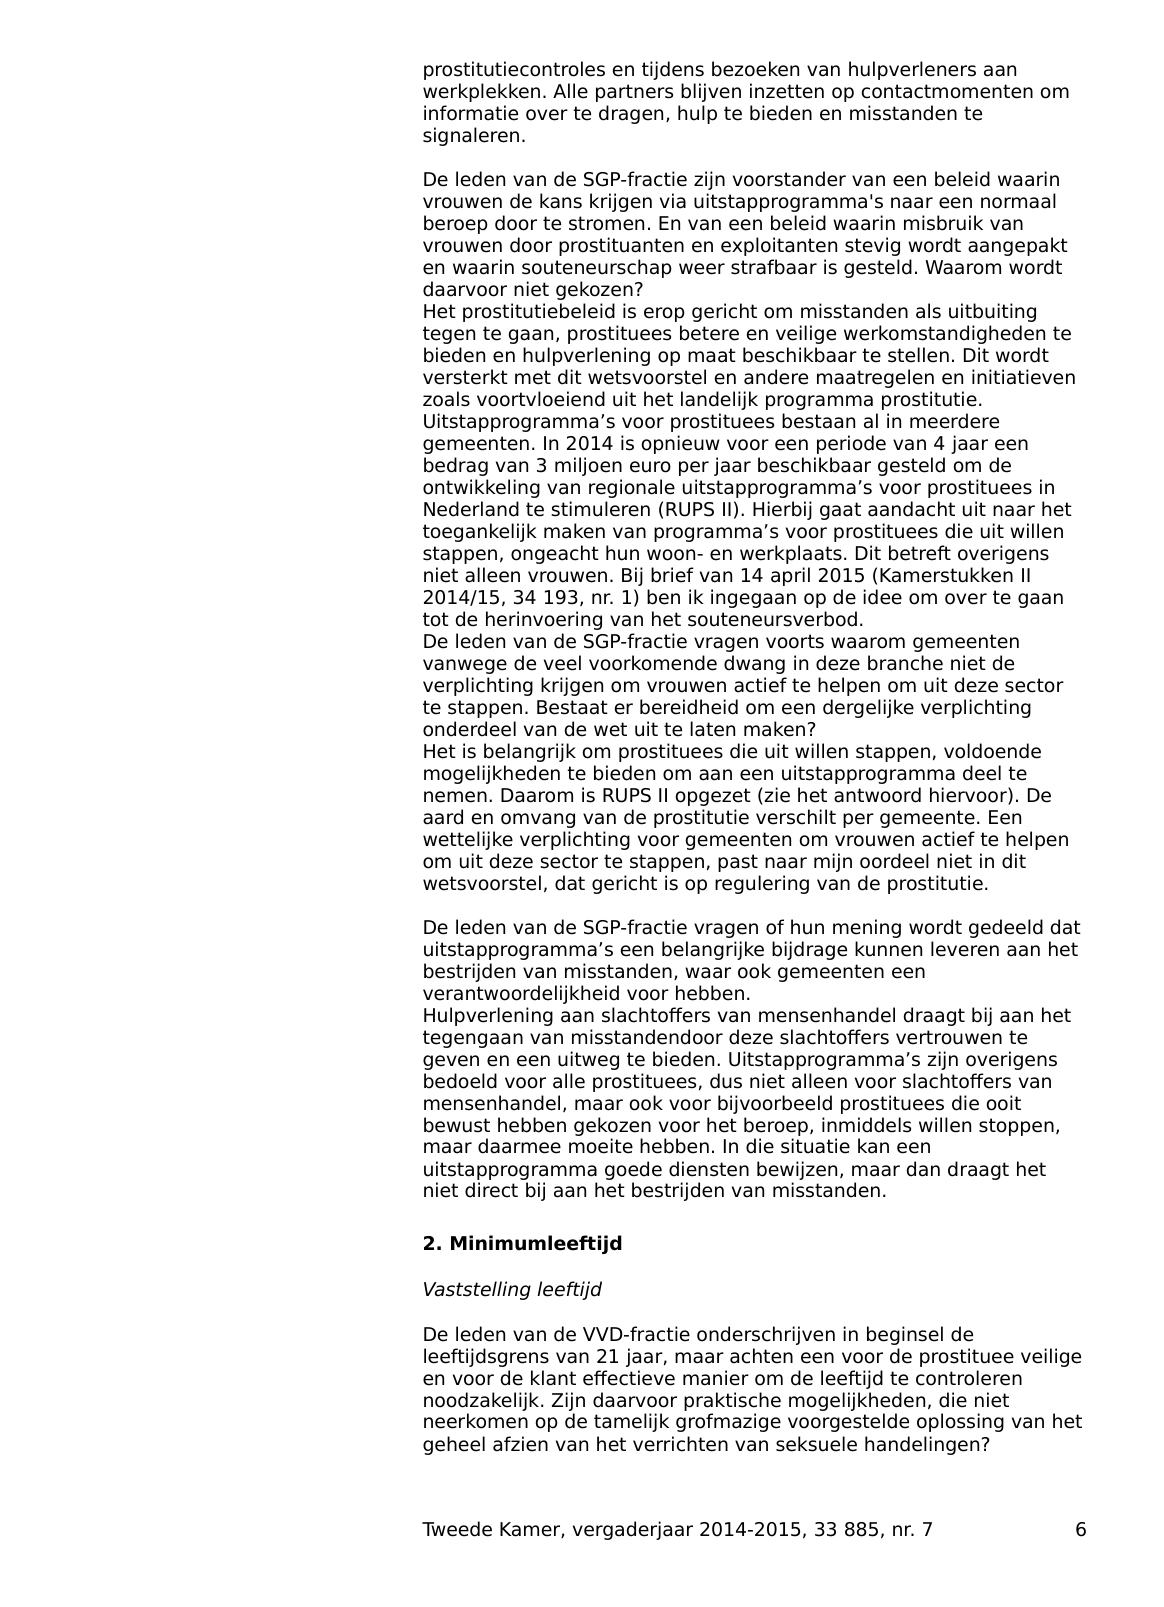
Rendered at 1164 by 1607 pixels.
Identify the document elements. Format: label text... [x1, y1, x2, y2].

text prostitutiecontroles en tijdens bezoeken van hulpverleners aan werkplekken. Alle partners blijven inzetten op contactmomenten om informatie over te dragen, hulp te bieden en misstanden te signaleren. [422, 59, 1087, 147]
text De leden van de SGP-fractie vragen of hun mening wordt gedeeld dat uitstapprogramma’s een belangrijke bijdrage kunnen leveren aan het bestrijden van misstanden, waar ook gemeenten een verantwoordelijkheid voor hebben. [422, 917, 1087, 1004]
text Het prostitutiebeleid is erop gericht om misstanden als uitbuiting tegen te gaan, prostituees betere en veilige werkomstandigheden te bieden en hulpverlening op maat beschikbaar te stellen. Dit wordt versterkt met dit wetsvoorstel en andere maatregelen en initiatieven zoals voortvloeiend uit het landelijk programma prostitutie. Uitstapprogramma’s voor prostituees bestaan al in meerdere gemeenten. In 2014 is opnieuw voor een periode van 4 jaar een bedrag van 3 miljoen euro per jaar beschikbaar gesteld om de ontwikkeling van regionale uitstapprogramma’s voor prostituees in Nederland te stimuleren (RUPS II). Hierbij gaat aandacht uit naar het toegankelijk maken van programma’s voor prostituees die uit willen stappen, ongeacht hun woon- en werkplaats. Dit betreft overigens niet alleen vrouwen. Bij brief van 14 april 2015 (Kamerstukken II 2014/15, 34 193, nr. 1) ben ik ingegaan op de idee om over te gaan tot de herinvoering van het souteneursverbod. [422, 301, 1087, 631]
text Het is belangrijk om prostituees die uit willen stappen, voldoende mogelijkheden te bieden om aan een uitstapprogramma deel te nemen. Daarom is RUPS II opgezet (zie het antwoord hiervoor). De aard en omvang van de prostitutie verschilt per gemeente. Een wettelijke verplichting voor gemeenten om vrouwen actief te helpen om uit deze sector te stappen, past naar mijn oordeel niet in dit wetsvoorstel, dat gericht is op regulering van de prostitutie. [422, 741, 1087, 894]
subtitle 2. Minimumleeftijd [422, 1232, 1087, 1254]
text Hulpverlening aan slachtoffers van mensenhandel draagt bij aan het tegengaan van misstandendoor deze slachtoffers vertrouwen te geven en een uitweg te bieden. Uitstapprogramma’s zijn overigens bedoeld voor alle prostituees, dus niet alleen voor slachtoffers van mensenhandel, maar ook voor bijvoorbeeld prostituees die ooit bewust hebben gekozen voor het beroep, inmiddels willen stoppen, maar daarmee moeite hebben. In die situatie kan een uitstapprogramma goede diensten bewijzen, maar dan draagt het niet direct bij aan het bestrijden van misstanden. [422, 1004, 1087, 1202]
subtitle Vaststelling leeftijd [422, 1279, 1087, 1301]
text De leden van de SGP-fractie zijn voorstander van een beleid waarin vrouwen de kans krijgen via uitstapprogramma's naar een normaal beroep door te stromen. En van een beleid waarin misbruik van vrouwen door prostituanten en exploitanten stevig wordt aangepakt en waarin souteneurschap weer strafbaar is gesteld. Waarom wordt daarvoor niet gekozen? [422, 169, 1087, 301]
text De leden van de VVD-fractie onderschrijven in beginsel de leeftijdsgrens van 21 jaar, maar achten een voor de prostituee veilige en voor de klant effectieve manier om de leeftijd te controleren noodzakelijk. Zijn daarvoor praktische mogelijkheden, die niet neerkomen op de tamelijk grofmazige voorgestelde oplossing van het geheel afzien van het verrichten van seksuele handelingen? [422, 1323, 1087, 1455]
text De leden van de SGP-fractie vragen voorts waarom gemeenten vanwege de veel voorkomende dwang in deze branche niet de verplichting krijgen om vrouwen actief te helpen om uit deze sector te stappen. Bestaat er bereidheid om een dergelijke verplichting onderdeel van de wet uit te laten maken? [422, 631, 1087, 741]
